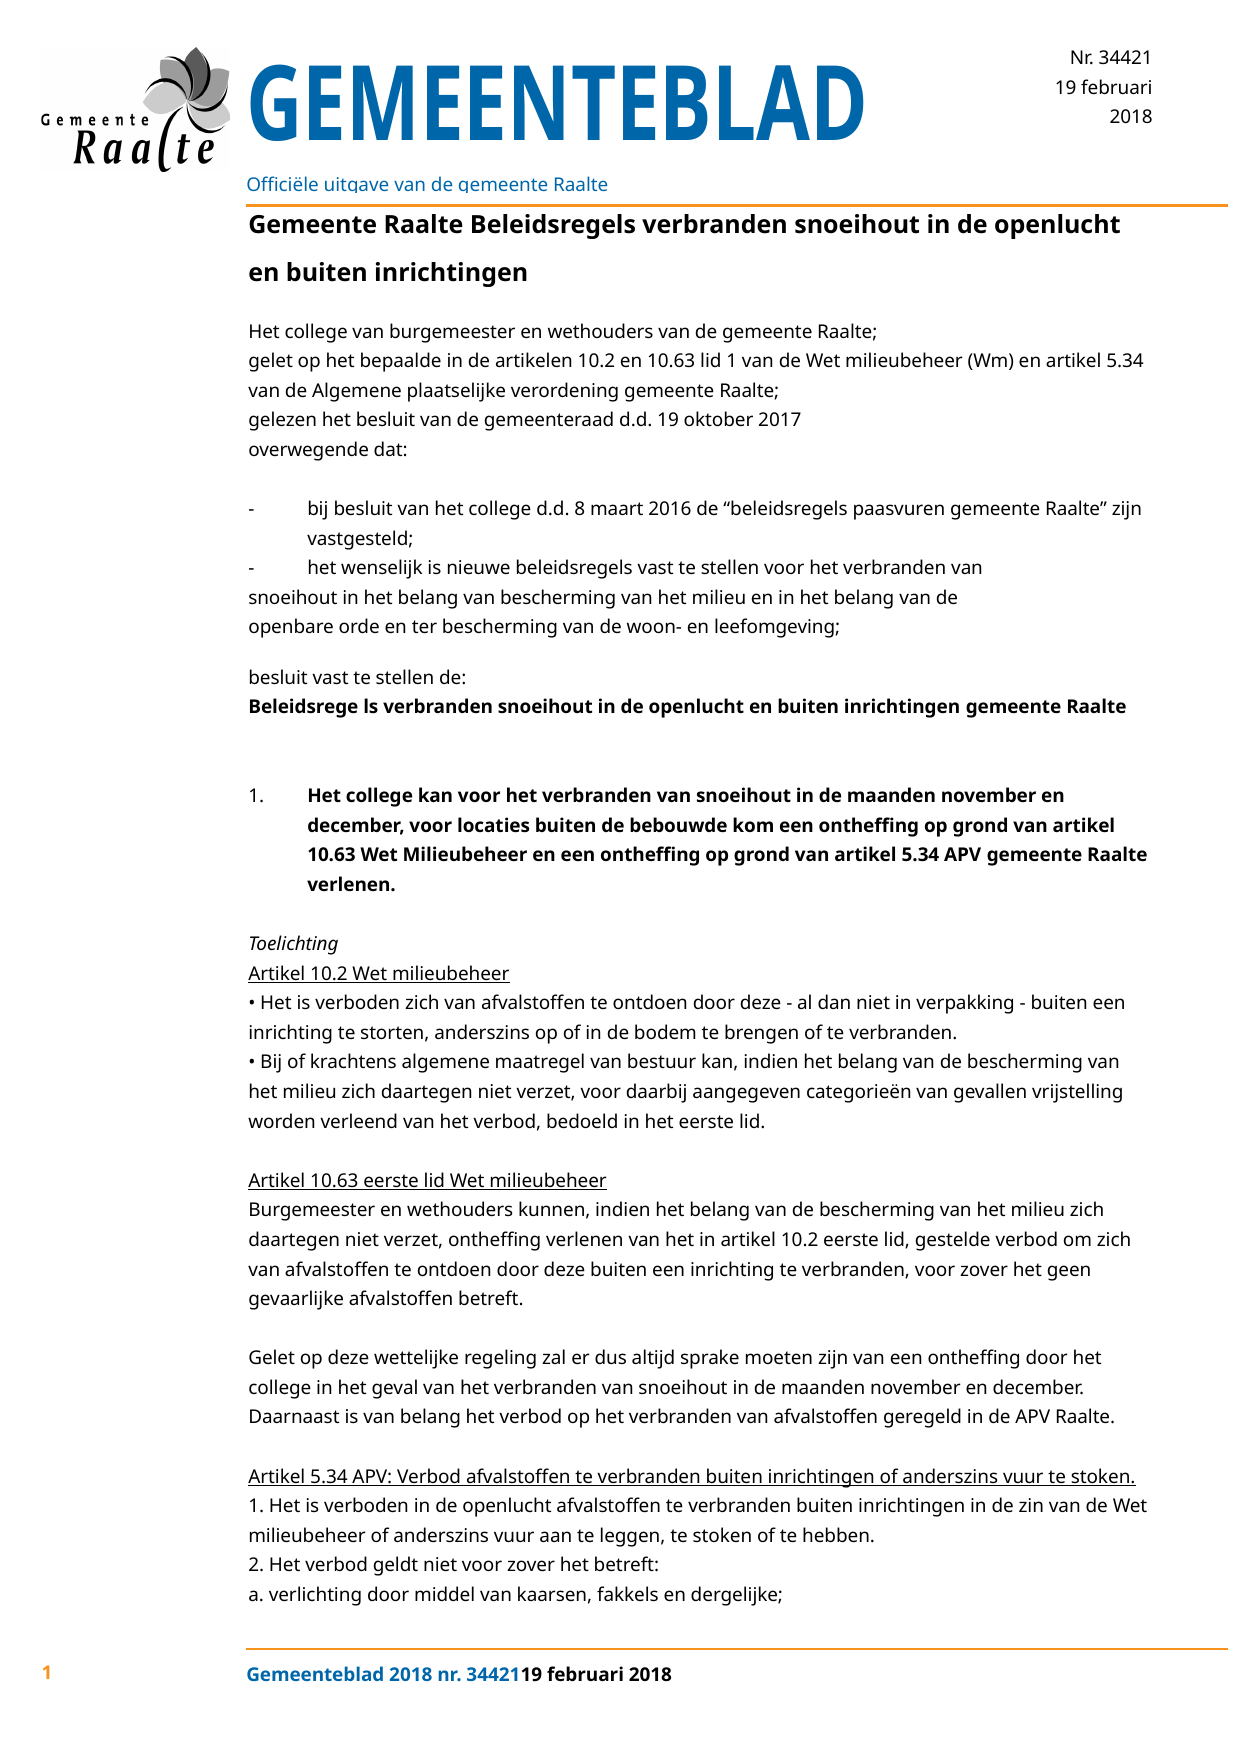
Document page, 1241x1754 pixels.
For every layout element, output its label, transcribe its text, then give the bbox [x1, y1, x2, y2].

list bij besluit van het college d.d. 8 maart 2016 de “beleidsregels paasvuren gemeente Raalte” zijn vastgesteld; [248, 495, 1152, 551]
text Artikel 10.63 eerste lid Wet milieubeheer [248, 1167, 1152, 1193]
text Artikel 5.34 APV: Verbod afvalstoffen te verbranden buiten inrichtingen of anderszins vuur te stoken. [248, 1463, 1152, 1488]
text Artikel 10.2 Wet milieubeheer [248, 960, 1152, 986]
text 2. Het verbod geldt niet voor zover het betreft: [248, 1552, 1152, 1577]
text gelezen het besluit van de gemeenteraad d.d. 19 oktober 2017 [248, 407, 1152, 432]
text • Het is verboden zich van afvalstoffen te ontdoen door deze - al dan niet in verpakking - buiten een inrichting te storten, anderszins op of in de bodem te brengen of te verbranden. [248, 989, 1152, 1045]
text Gelet op deze wettelijke regeling zal er dus altijd sprake moeten zijn van een ontheffing door het college in het geval van het verbranden van snoeihout in de maanden november en december. Daarnaast is van belang het verbod op het verbranden van afvalstoffen geregeld in de APV Raalte. [248, 1344, 1152, 1429]
text a. verlichting door middel van kaarsen, fakkels en dergelijke; [248, 1581, 1152, 1607]
list het wenselijk is nieuwe beleidsregels vast te stellen voor het verbranden van [248, 554, 1152, 580]
text snoeihout in het belang van bescherming van het milieu en in het belang van de [248, 584, 1152, 610]
text gelet op het bepaalde in de artikelen 10.2 en 10.63 lid 1 van de Wet milieubeheer (Wm) en artikel 5.34 van de Algemene plaatselijke verordening gemeente Raalte; [248, 347, 1152, 403]
text Gemeente Raalte Beleidsregels verbranden snoeihout in de openlucht en buiten inrichtingen [248, 207, 1152, 288]
text openbare orde en ter bescherming van de woon- en leefomgeving; [248, 614, 1152, 639]
list Het college kan voor het verbranden van snoeihout in de maanden november en december, voor locaties buiten de bebouwde kom een ontheffing op grond van artikel 10.63 Wet Milieubeheer en een ontheffing op grond van artikel 5.34 APV gemeente Raalte verlenen. [248, 782, 1152, 897]
picture [41, 47, 231, 172]
text 1. Het is verboden in de openlucht afvalstoffen te verbranden buiten inrichtingen in de zin van de Wet milieubeheer of anderszins vuur aan te leggen, te stoken of te hebben. [248, 1492, 1152, 1548]
text overwegende dat: [248, 436, 1152, 462]
text Burgemeester en wethouders kunnen, indien het belang van de bescherming van het milieu zich daartegen niet verzet, ontheffing verlenen van het in artikel 10.2 eerste lid, gestelde verbod om zich van afvalstoffen te ontdoen door deze buiten een inrichting te verbranden, voor zover het geen gevaarlijke afvalstoffen betreft. [248, 1197, 1152, 1311]
text • Bij of krachtens algemene maatregel van bestuur kan, indien het belang van de bescherming van het milieu zich daartegen niet verzet, voor daarbij aangegeven categorieën van gevallen vrijstelling worden verleend van het verbod, bedoeld in het eerste lid. [248, 1049, 1152, 1133]
text Toelichting [248, 930, 1152, 956]
text Het college van burgemeester en wethouders van de gemeente Raalte; [248, 318, 1152, 344]
text Beleidsrege ls verbranden snoeihout in de openlucht en buiten inrichtingen gemeente Raalte [248, 694, 1152, 719]
text besluit vast te stellen de: [248, 664, 1152, 690]
